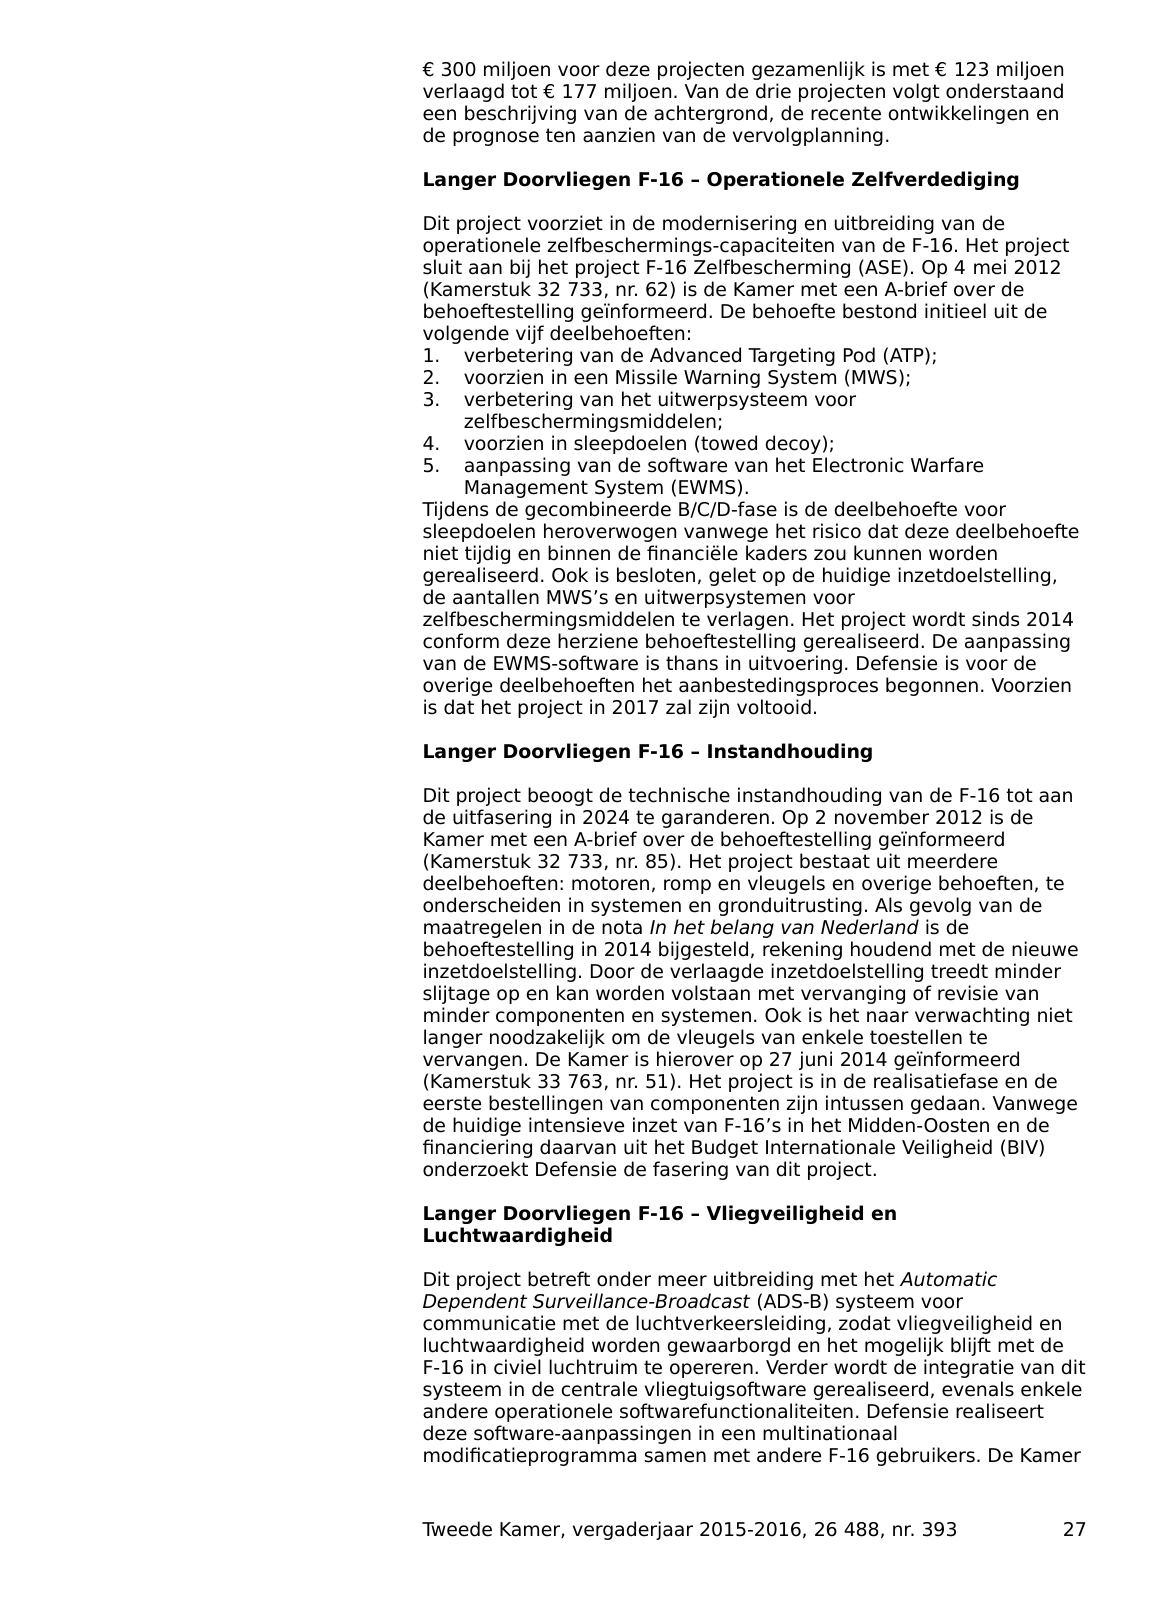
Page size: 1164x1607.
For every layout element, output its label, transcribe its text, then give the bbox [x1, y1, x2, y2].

text Dit project beoogt de technische instandhouding van de F-16 tot aan de uitfasering in 2024 te garanderen. Op 2 november 2012 is de Kamer met een A-brief over de behoeftestelling geïnformeerd (Kamerstuk 32 733, nr. 85). Het project bestaat uit meerdere deelbehoeften: motoren, romp en vleugels en overige behoeften, te onderscheiden in systemen en gronduitrusting. Als gevolg van de maatregelen in de nota In het belang van Nederland is de behoeftestelling in 2014 bijgesteld, rekening houdend met de nieuwe inzetdoelstelling. Door de verlaagde inzetdoelstelling treedt minder slijtage op en kan worden volstaan met vervanging of revisie van minder componenten en systemen. Ook is het naar verwachting niet langer noodzakelijk om de vleugels van enkele toestellen te vervangen. De Kamer is hierover op 27 juni 2014 geïnformeerd (Kamerstuk 33 763, nr. 51). Het project is in de realisatiefase en de eerste bestellingen van componenten zijn intussen gedaan. Vanwege de huidige intensieve inzet van F-16’s in het Midden-Oosten en de financiering daarvan uit het Budget Internationale Veiligheid (BIV) onderzoekt Defensie de fasering van dit project. [422, 785, 1087, 1181]
subtitle Langer Doorvliegen F-16 – Operationele Zelfverdediging [422, 169, 1087, 191]
text 5. aanpassing van de software van het Electronic Warfare Management System (EWMS). [422, 455, 1087, 499]
text 3. verbetering van het uitwerpsysteem voor zelfbeschermingsmiddelen; [422, 389, 1087, 433]
text 4. voorzien in sleepdoelen (towed decoy); [422, 433, 1087, 455]
text 1. verbetering van de Advanced Targeting Pod (ATP); [422, 345, 1087, 367]
subtitle Langer Doorvliegen F-16 – Instandhouding [422, 741, 1087, 763]
text Dit project betreft onder meer uitbreiding met het Automatic Dependent Surveillance-Broadcast (ADS-B) systeem voor communicatie met de luchtverkeersleiding, zodat vliegveiligheid en luchtwaardigheid worden gewaarborgd en het mogelijk blijft met de F-16 in civiel luchtruim te opereren. Verder wordt de integratie van dit systeem in de centrale vliegtuigsoftware gerealiseerd, evenals enkele andere operationele softwarefunctionaliteiten. Defensie realiseert deze software-aanpassingen in een multinationaal modificatieprogramma samen met andere F-16 gebruikers. De Kamer [422, 1269, 1087, 1467]
text € 300 miljoen voor deze projecten gezamenlijk is met € 123 miljoen verlaagd tot € 177 miljoen. Van de drie projecten volgt onderstaand een beschrijving van de achtergrond, de recente ontwikkelingen en de prognose ten aanzien van de vervolgplanning. [422, 59, 1087, 147]
text Dit project voorziet in de modernisering en uitbreiding van de operationele zelfbeschermings-capaciteiten van de F-16. Het project sluit aan bij het project F-16 Zelfbescherming (ASE). Op 4 mei 2012 (Kamerstuk 32 733, nr. 62) is de Kamer met een A-brief over de behoeftestelling geïnformeerd. De behoefte bestond initieel uit de volgende vijf deelbehoeften: [422, 213, 1087, 345]
text Tijdens de gecombineerde B/C/D-fase is de deelbehoefte voor sleepdoelen heroverwogen vanwege het risico dat deze deelbehoefte niet tijdig en binnen de financiële kaders zou kunnen worden gerealiseerd. Ook is besloten, gelet op de huidige inzetdoelstelling, de aantallen MWS’s en uitwerpsystemen voor zelfbeschermingsmiddelen te verlagen. Het project wordt sinds 2014 conform deze herziene behoeftestelling gerealiseerd. De aanpassing van de EWMS-software is thans in uitvoering. Defensie is voor de overige deelbehoeften het aanbestedingsproces begonnen. Voorzien is dat het project in 2017 zal zijn voltooid. [422, 499, 1087, 719]
subtitle Langer Doorvliegen F-16 – Vliegveiligheid en Luchtwaardigheid [422, 1203, 1087, 1247]
text 2. voorzien in een Missile Warning System (MWS); [422, 367, 1087, 389]
